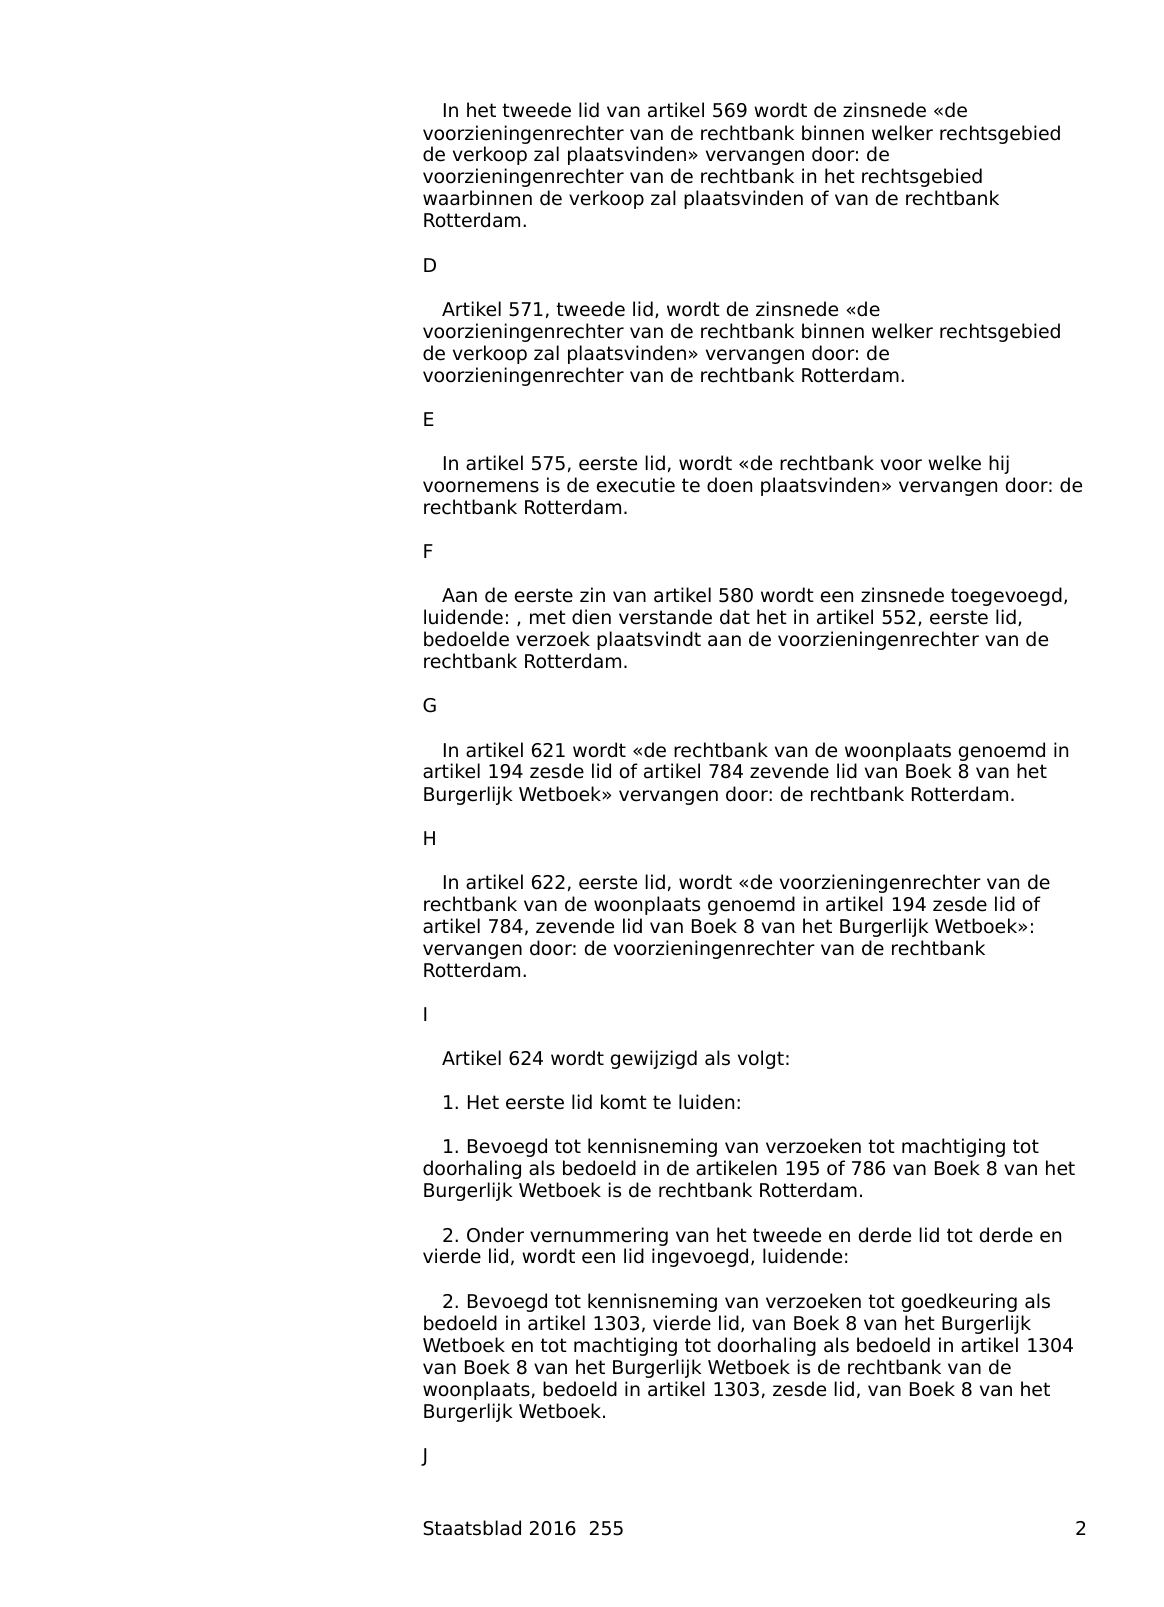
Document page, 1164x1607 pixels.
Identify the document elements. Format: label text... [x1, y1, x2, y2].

text Artikel 571, tweede lid, wordt de zinsnede «de voorzieningenrechter van de rechtbank binnen welker rechtsgebied de verkoop zal plaatsvinden» vervangen door: de voorzieningenrechter van de rechtbank Rotterdam. [422, 299, 1087, 387]
text In artikel 622, eerste lid, wordt «de voorzieningenrechter van de rechtbank van de woonplaats genoemd in artikel 194 zesde lid of artikel 784, zevende lid van Boek 8 van het Burgerlijk Wetboek»: vervangen door: de voorzieningenrechter van de rechtbank Rotterdam. [422, 872, 1087, 982]
text In artikel 575, eerste lid, wordt «de rechtbank voor welke hij voornemens is de executie te doen plaatsvinden» vervangen door: de rechtbank Rotterdam. [422, 453, 1087, 519]
text 2. Bevoegd tot kennisneming van verzoeken tot goedkeuring als bedoeld in artikel 1303, vierde lid, van Boek 8 van het Burgerlijk Wetboek en tot machtiging tot doorhaling als bedoeld in artikel 1304 van Boek 8 van het Burgerlijk Wetboek is de rechtbank van de woonplaats, bedoeld in artikel 1303, zesde lid, van Boek 8 van het Burgerlijk Wetboek. [422, 1291, 1087, 1422]
text D [422, 254, 1087, 276]
text 1. Het eerste lid komt te luiden: [422, 1092, 1087, 1114]
text H [422, 828, 1087, 849]
text G [422, 695, 1087, 717]
text I [422, 1004, 1087, 1026]
text F [422, 541, 1087, 563]
text In artikel 621 wordt «de rechtbank van de woonplaats genoemd in artikel 194 zesde lid of artikel 784 zevende lid van Boek 8 van het Burgerlijk Wetboek» vervangen door: de rechtbank Rotterdam. [422, 739, 1087, 805]
text Artikel 624 wordt gewijzigd als volgt: [422, 1048, 1087, 1070]
text Aan de eerste zin van artikel 580 wordt een zinsnede toegevoegd, luidende: , met dien verstande dat het in artikel 552, eerste lid, bedoelde verzoek plaatsvindt aan de voorzieningenrechter van de rechtbank Rotterdam. [422, 585, 1087, 673]
text 2. Onder vernummering van het tweede en derde lid tot derde en vierde lid, wordt een lid ingevoegd, luidende: [422, 1224, 1087, 1268]
text E [422, 409, 1087, 431]
text 1. Bevoegd tot kennisneming van verzoeken tot machtiging tot doorhaling als bedoeld in de artikelen 195 of 786 van Boek 8 van het Burgerlijk Wetboek is de rechtbank Rotterdam. [422, 1136, 1087, 1202]
text J [422, 1445, 1087, 1467]
text In het tweede lid van artikel 569 wordt de zinsnede «de voorzieningenrechter van de rechtbank binnen welker rechtsgebied de verkoop zal plaatsvinden» vervangen door: de voorzieningenrechter van de rechtbank in het rechtsgebied waarbinnen de verkoop zal plaatsvinden of van de rechtbank Rotterdam. [422, 100, 1087, 232]
